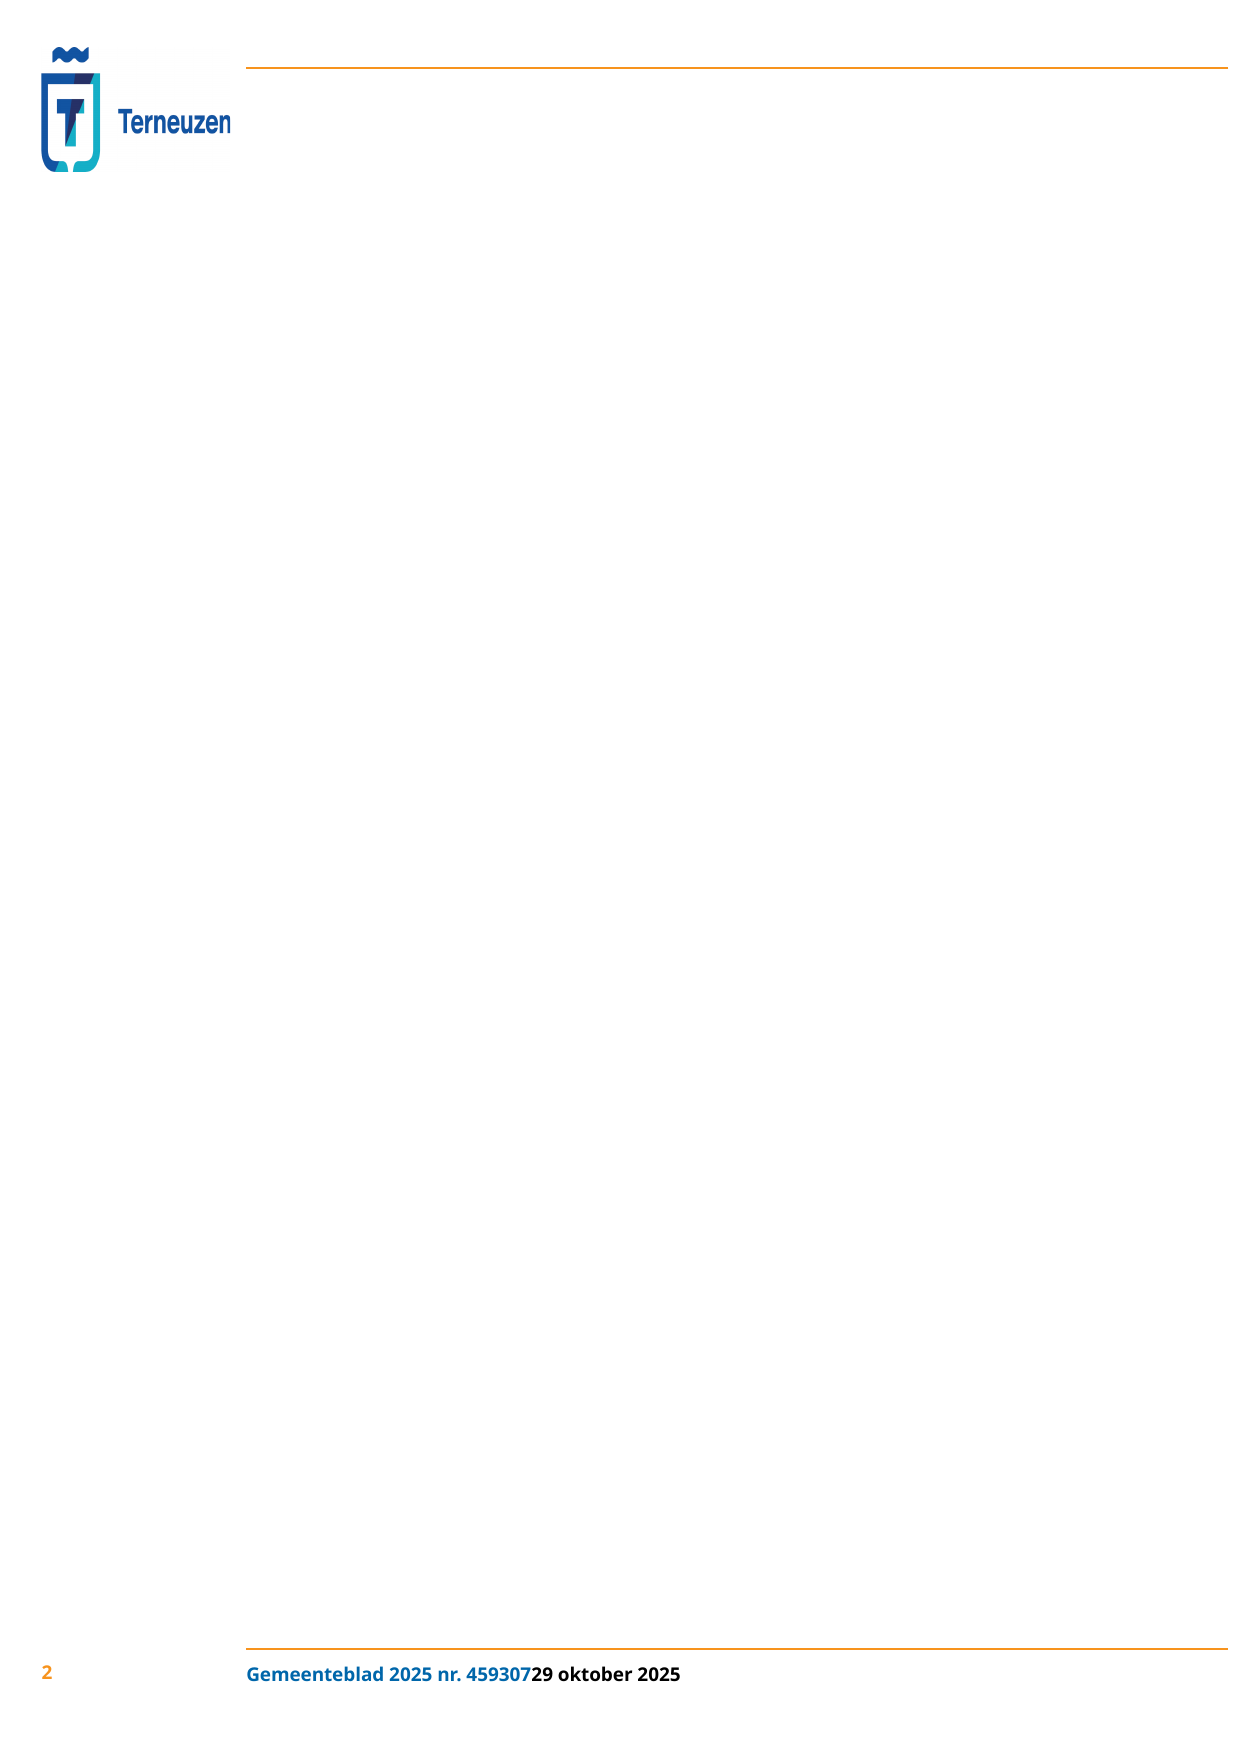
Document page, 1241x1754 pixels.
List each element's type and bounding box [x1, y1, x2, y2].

picture [41, 47, 231, 172]
